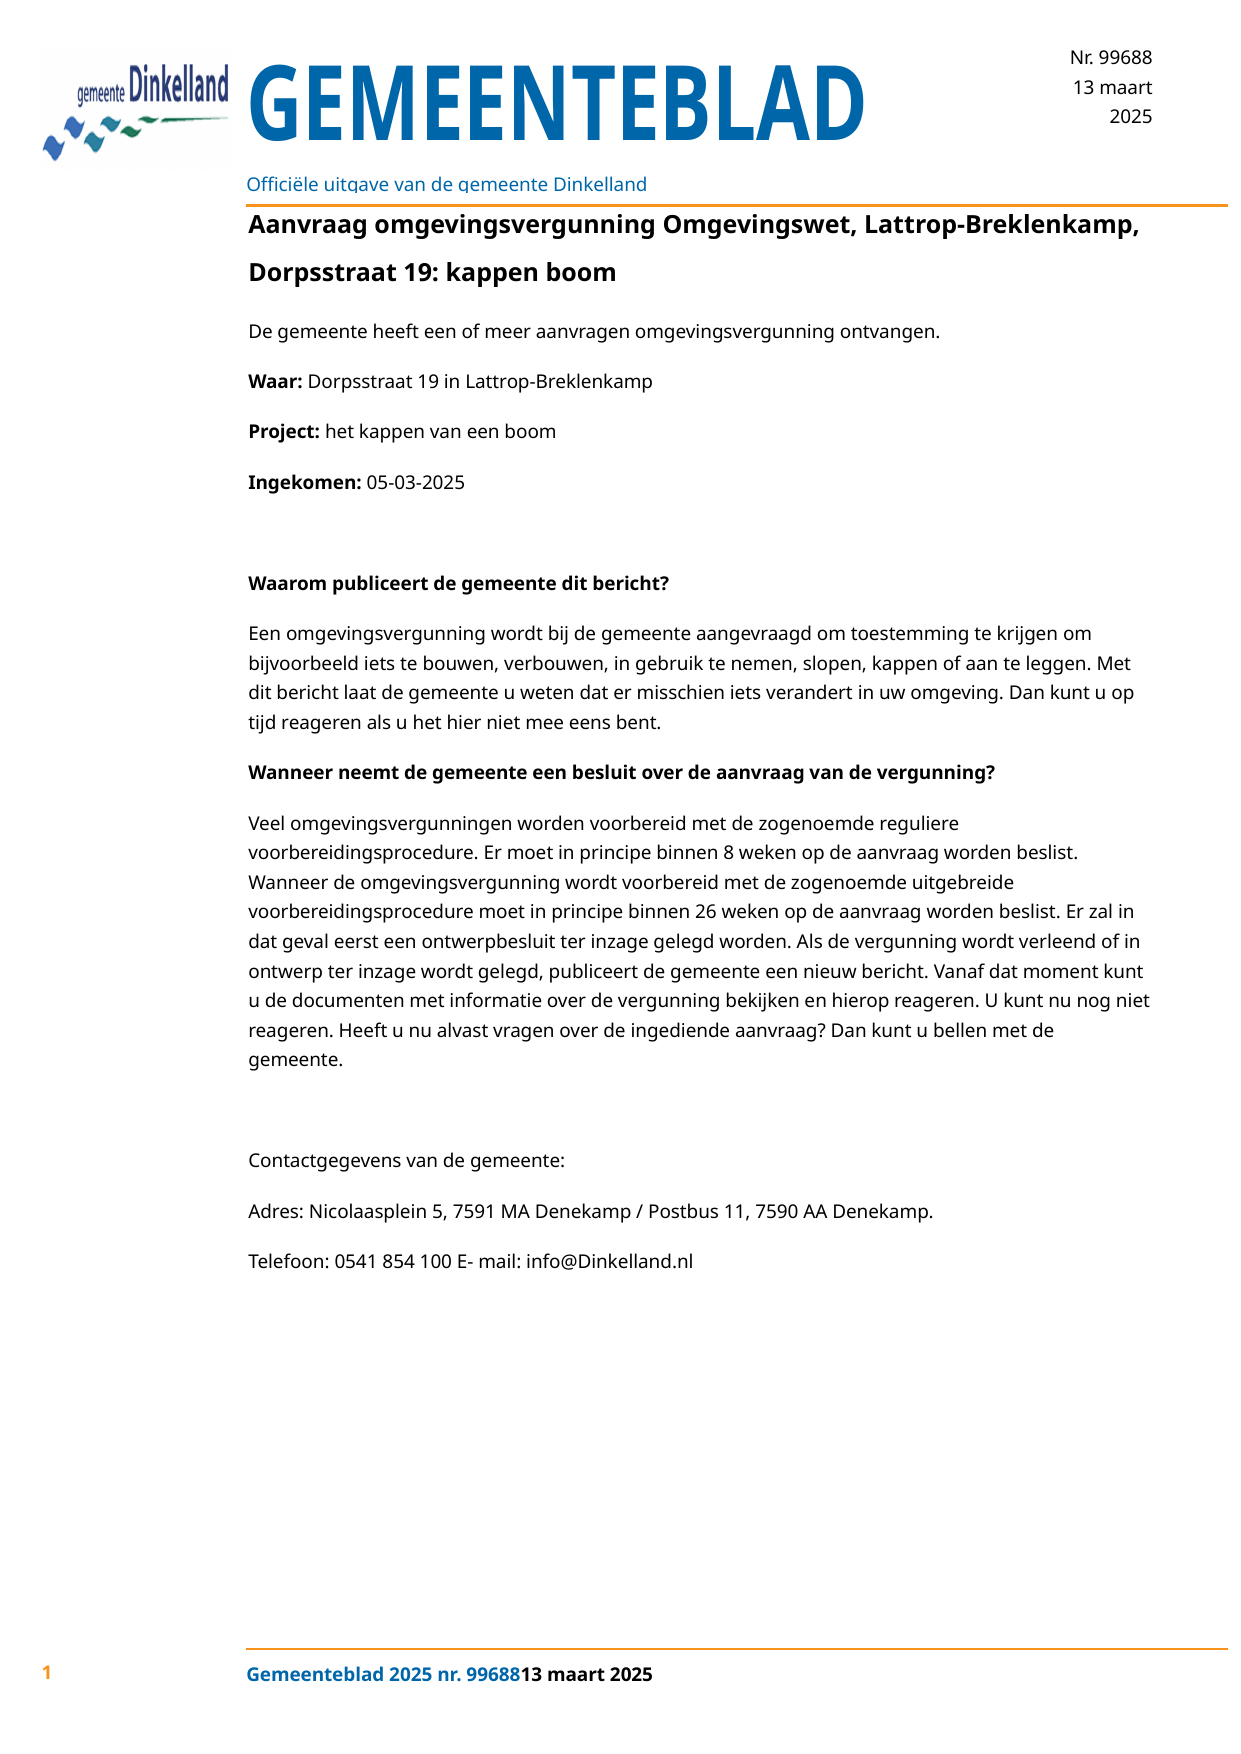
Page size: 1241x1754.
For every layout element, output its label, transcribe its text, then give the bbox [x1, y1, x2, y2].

text Wanneer neemt de gemeente een besluit over de aanvraag van de vergunning? [248, 759, 1152, 785]
text Contactgegevens van de gemeente: [248, 1147, 1152, 1173]
text Waarom publiceert de gemeente dit bericht? [248, 570, 1152, 596]
picture [41, 47, 231, 172]
text Telefoon: 0541 854 100 E- mail: info@Dinkelland.nl [248, 1248, 1152, 1274]
text Aanvraag omgevingsvergunning Omgevingswet, Lattrop-Breklenkamp, Dorpsstraat 19: kappen boom [248, 207, 1152, 288]
text Project: het kappen van een boom [248, 419, 1152, 444]
text Veel omgevingsvergunningen worden voorbereid met de zogenoemde reguliere voorbereidingsprocedure. Er moet in principe binnen 8 weken op de aanvraag worden beslist. Wanneer de omgevingsvergunning wordt voorbereid met de zogenoemde uitgebreide voorbereidingsprocedure moet in principe binnen 26 weken op de aanvraag worden beslist. Er zal in dat geval eerst een ontwerpbesluit ter inzage gelegd worden. Als de vergunning wordt verleend of in ontwerp ter inzage wordt gelegd, publiceert de gemeente een nieuw bericht. Vanaf dat moment kunt u de documenten met informatie over de vergunning bekijken en hierop reageren. U kunt nu nog niet reageren. Heeft u nu alvast vragen over de ingediende aanvraag? Dan kunt u bellen met de gemeente. [248, 810, 1152, 1072]
text Ingekomen: 05-03-2025 [248, 469, 1152, 495]
text De gemeente heeft een of meer aanvragen omgevingsvergunning ontvangen. [248, 318, 1152, 344]
text Adres: Nicolaasplein 5, 7591 MA Denekamp / Postbus 11, 7590 AA Denekamp. [248, 1198, 1152, 1224]
text Een omgevingsvergunning wordt bij de gemeente aangevraagd om toestemming te krijgen om bijvoorbeeld iets te bouwen, verbouwen, in gebruik te nemen, slopen, kappen of aan te leggen. Met dit bericht laat de gemeente u weten dat er misschien iets verandert in uw omgeving. Dan kunt u op tijd reageren als u het hier niet mee eens bent. [248, 620, 1152, 735]
text Waar: Dorpsstraat 19 in Lattrop-Breklenkamp [248, 368, 1152, 394]
